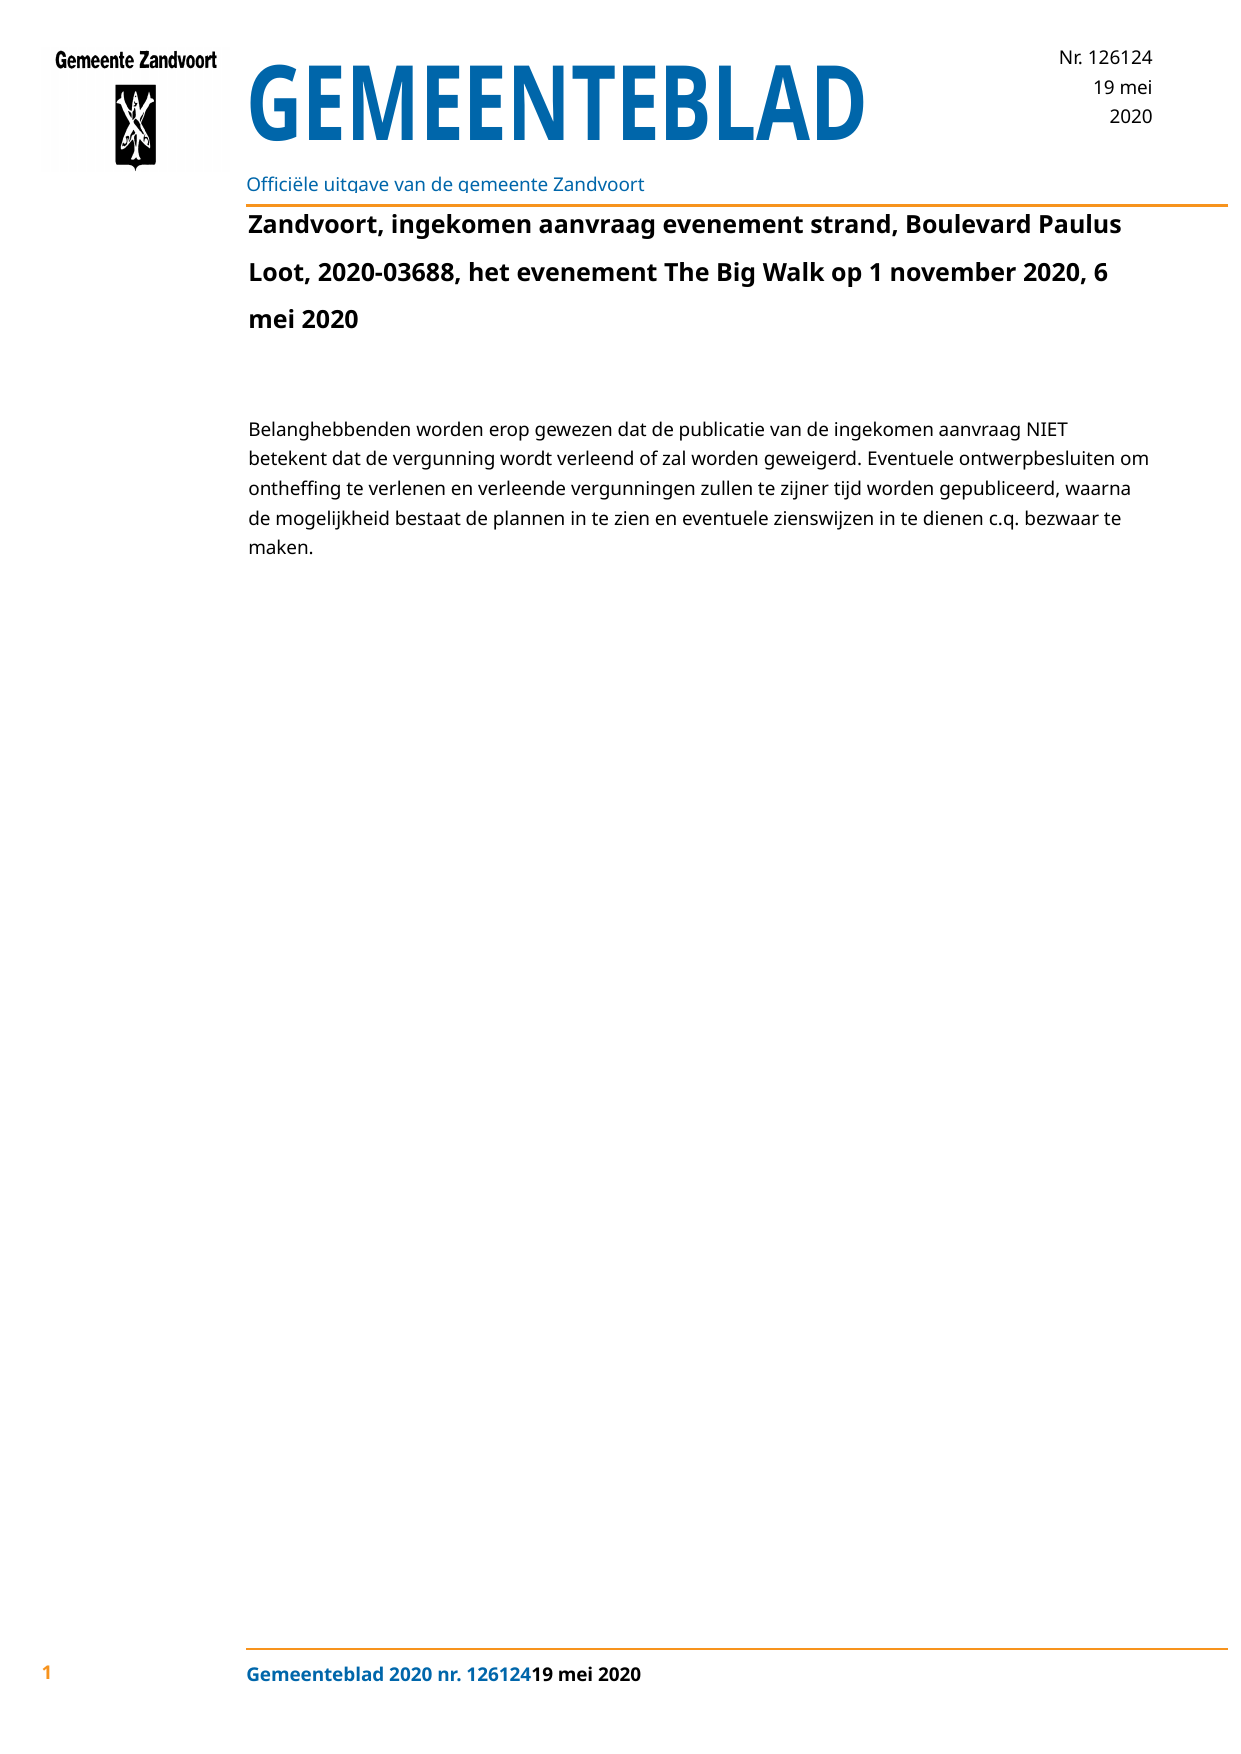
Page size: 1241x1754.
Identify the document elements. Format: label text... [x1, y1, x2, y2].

text Belanghebbenden worden erop gewezen dat de publicatie van de ingekomen aanvraag NIET betekent dat de vergunning wordt verleend of zal worden geweigerd. Eventuele ontwerpbesluiten om ontheffing te verlenen en verleende vergunningen zullen te zijner tijd worden gepubliceerd, waarna de mogelijkheid bestaat de plannen in te zien en eventuele zienswijzen in te dienen c.q. bezwaar te maken. [248, 416, 1152, 560]
text Zandvoort, ingekomen aanvraag evenement strand, Boulevard Paulus Loot, 2020-03688, het evenement The Big Walk op 1 november 2020, 6 mei 2020 [248, 207, 1152, 336]
picture [41, 47, 231, 172]
